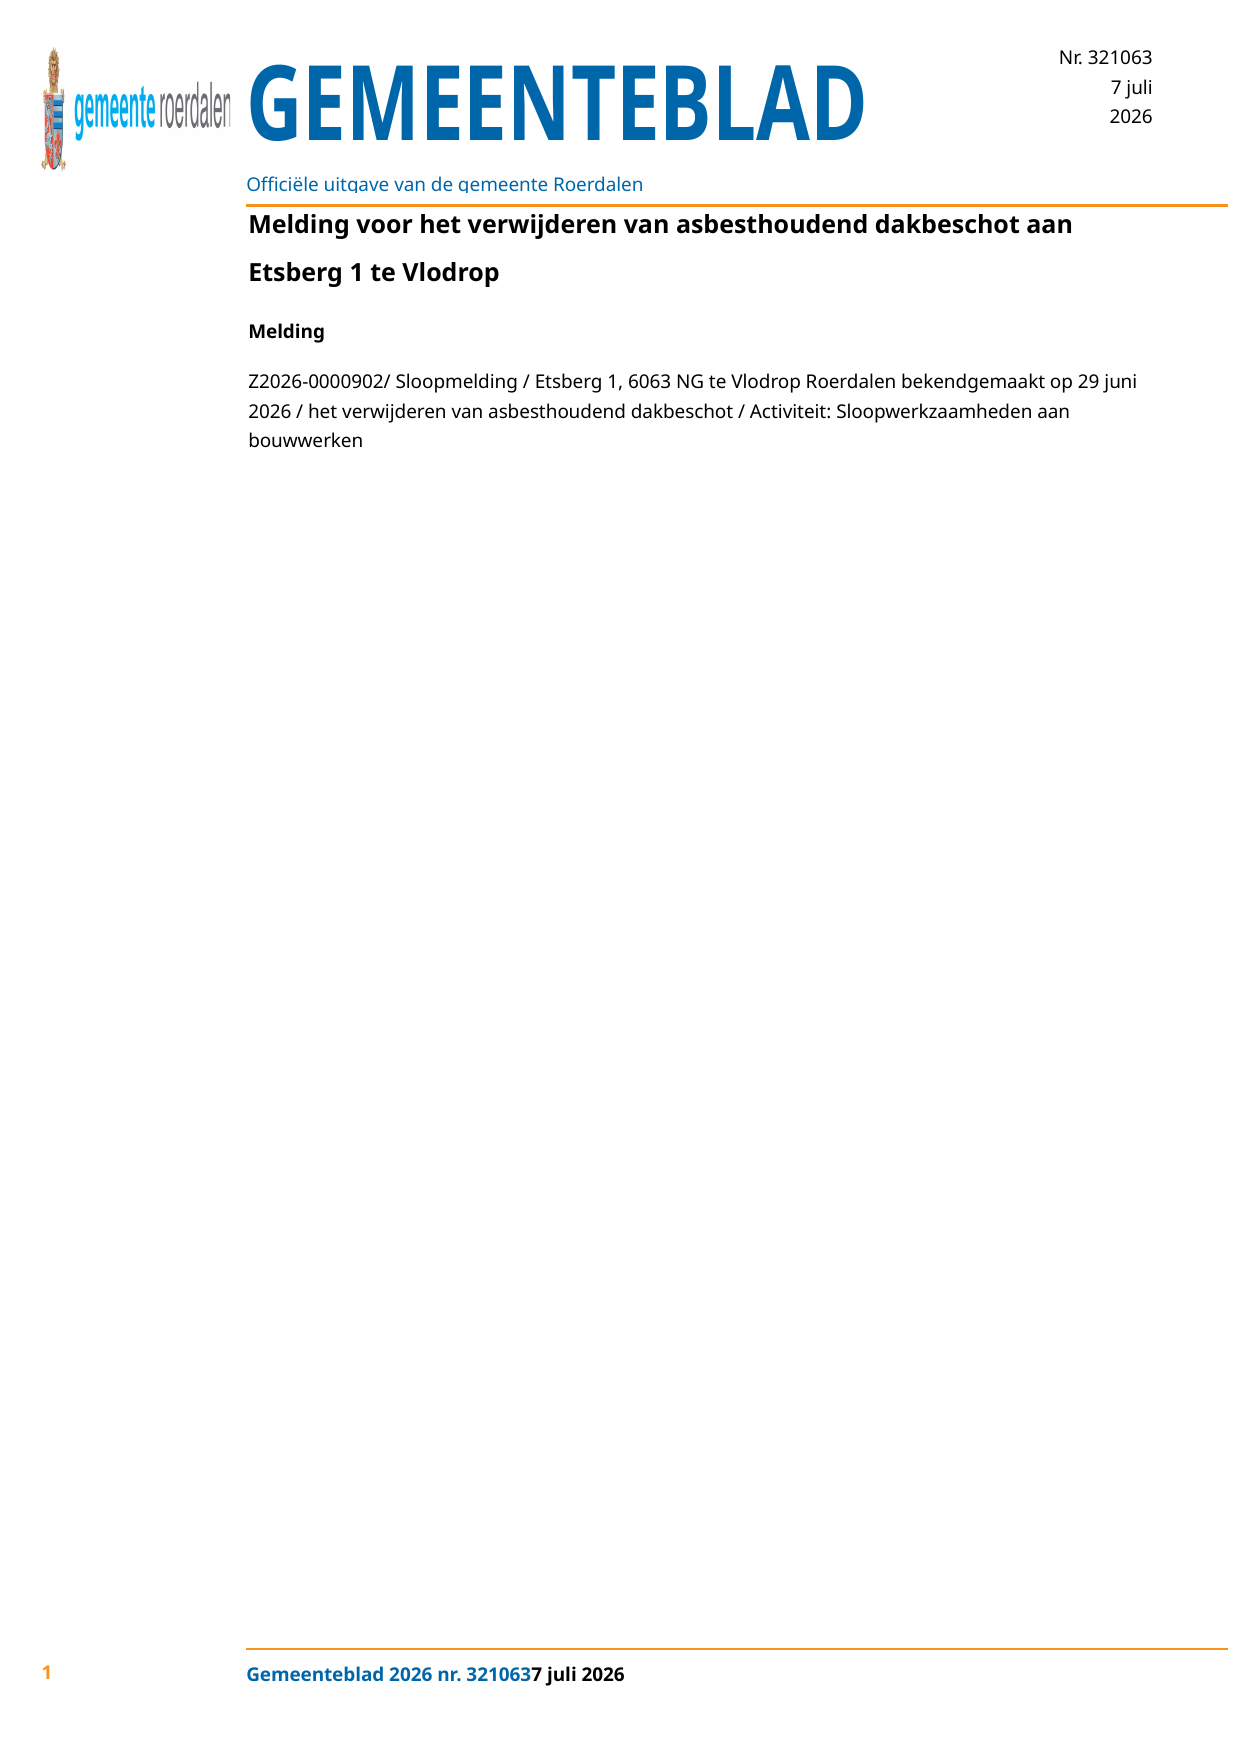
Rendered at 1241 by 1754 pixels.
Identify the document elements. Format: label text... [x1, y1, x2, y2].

picture [41, 47, 231, 172]
text Melding voor het verwijderen van asbesthoudend dakbeschot aan Etsberg 1 te Vlodrop [248, 207, 1152, 288]
text Z2026-0000902/ Sloopmelding / Etsberg 1, 6063 NG te Vlodrop Roerdalen bekendgemaakt op 29 juni 2026 / het verwijderen van asbesthoudend dakbeschot / Activiteit: Sloopwerkzaamheden aan bouwwerken [248, 368, 1152, 453]
text Melding [248, 318, 1152, 344]
